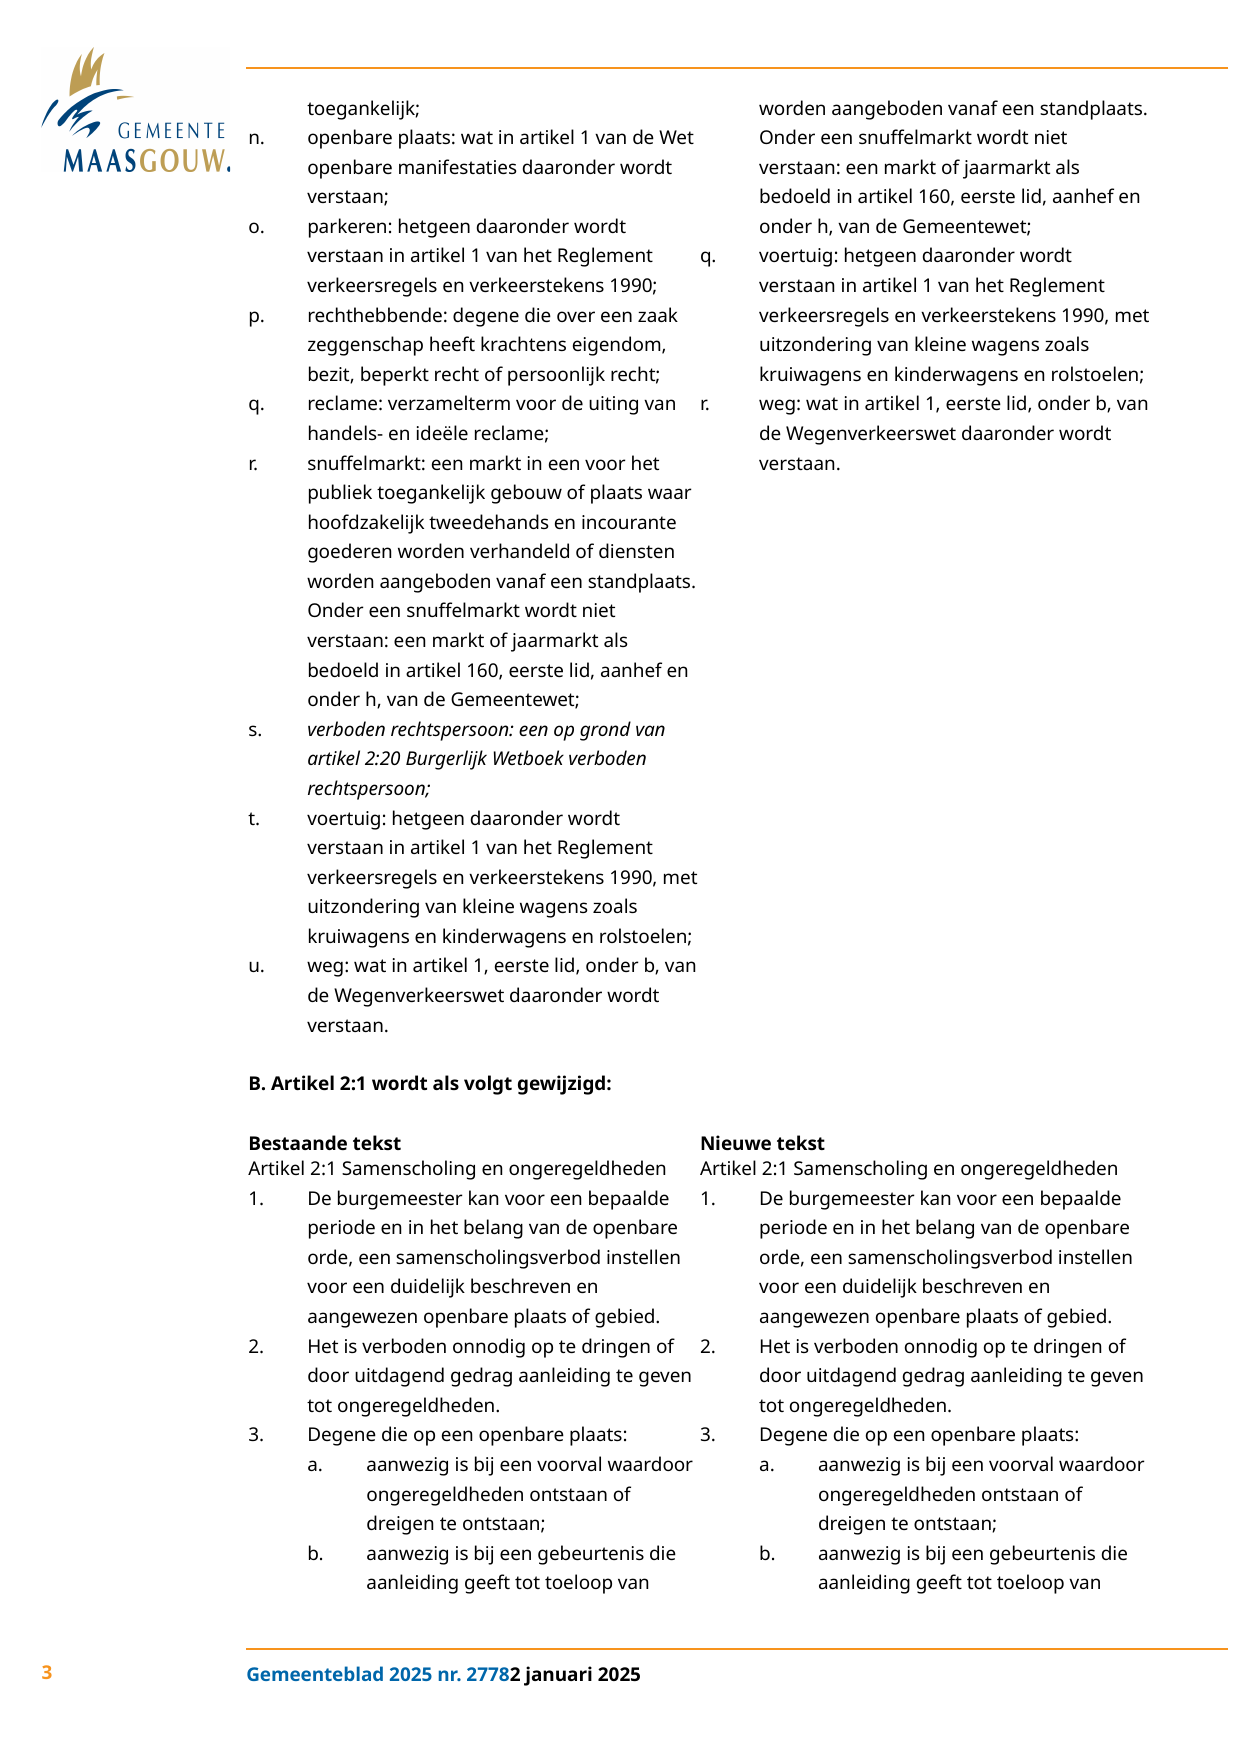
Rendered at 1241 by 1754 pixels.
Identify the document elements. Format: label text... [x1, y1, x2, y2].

table_cell worden aangeboden vanaf een standplaats. Onder een snuffelmarkt wordt niet verstaan: een markt of jaarmarkt als bedoeld in artikel 160, eerste lid, aanhef en onder h, van de Gemeentewet; voertuig: hetgeen daaronder wordt verstaan in artikel 1 van het Reglement verkeersregels en verkeerstekens 1990, met uitzondering van kleine wagens zoals kruiwagens en kinderwagens en rolstoelen; weg: wat in artikel 1, eerste lid, onder b, van de Wegenverkeerswet daaronder wordt verstaan. [700, 95, 1152, 1038]
table_cell Artikel 2:1 Samenscholing en ongeregeldheden De burgemeester kan voor een bepaalde periode en in het belang van de openbare orde, een samenscholingsverbod instellen voor een duidelijk beschreven en aangewezen openbare plaats of gebied. Het is verboden onnodig op te dringen of door uitdagend gedrag aanleiding te geven tot ongeregeldheden. Degene die op een openbare plaats: aanwezig is bij een voorval waardoor ongeregeldheden ontstaan of dreigen te ontstaan; aanwezig is bij een gebeurtenis die aanleiding geeft tot toeloop van [700, 1155, 1152, 1595]
table_cell Artikel 2:1 Samenscholing en ongeregeldheden De burgemeester kan voor een bepaalde periode en in het belang van de openbare orde, een samenscholingsverbod instellen voor een duidelijk beschreven en aangewezen openbare plaats of gebied. Het is verboden onnodig op te dringen of door uitdagend gedrag aanleiding te geven tot ongeregeldheden. Degene die op een openbare plaats: aanwezig is bij een voorval waardoor ongeregeldheden ontstaan of dreigen te ontstaan; aanwezig is bij een gebeurtenis die aanleiding geeft tot toeloop van [248, 1155, 700, 1595]
text B. Artikel 2:1 wordt als volgt gewijzigd: [248, 1070, 1152, 1096]
table_cell toegankelijk; openbare plaats: wat in artikel 1 van de Wet openbare manifestaties daaronder wordt verstaan; parkeren: hetgeen daaronder wordt verstaan in artikel 1 van het Reglement verkeersregels en verkeerstekens 1990; rechthebbende: degene die over een zaak zeggenschap heeft krachtens eigendom, bezit, beperkt recht of persoonlijk recht; reclame: verzamelterm voor de uiting van handels- en ideële reclame; snuffelmarkt: een markt in een voor het publiek toegankelijk gebouw of plaats waar hoofdzakelijk tweedehands en incourante goederen worden verhandeld of diensten worden aangeboden vanaf een standplaats. Onder een snuffelmarkt wordt niet verstaan: een markt of jaarmarkt als bedoeld in artikel 160, eerste lid, aanhef en onder h, van de Gemeentewet; verboden rechtspersoon: een op grond van artikel 2:20 Burgerlijk Wetboek verboden rechtspersoon; voertuig: hetgeen daaronder wordt verstaan in artikel 1 van het Reglement verkeersregels en verkeerstekens 1990, met uitzondering van kleine wagens zoals kruiwagens en kinderwagens en rolstoelen; weg: wat in artikel 1, eerste lid, onder b, van de Wegenverkeerswet daaronder wordt verstaan. [248, 95, 700, 1038]
picture [41, 47, 231, 172]
table_header Bestaande tekst [248, 1130, 700, 1155]
table_header Nieuwe tekst [700, 1130, 1152, 1155]
